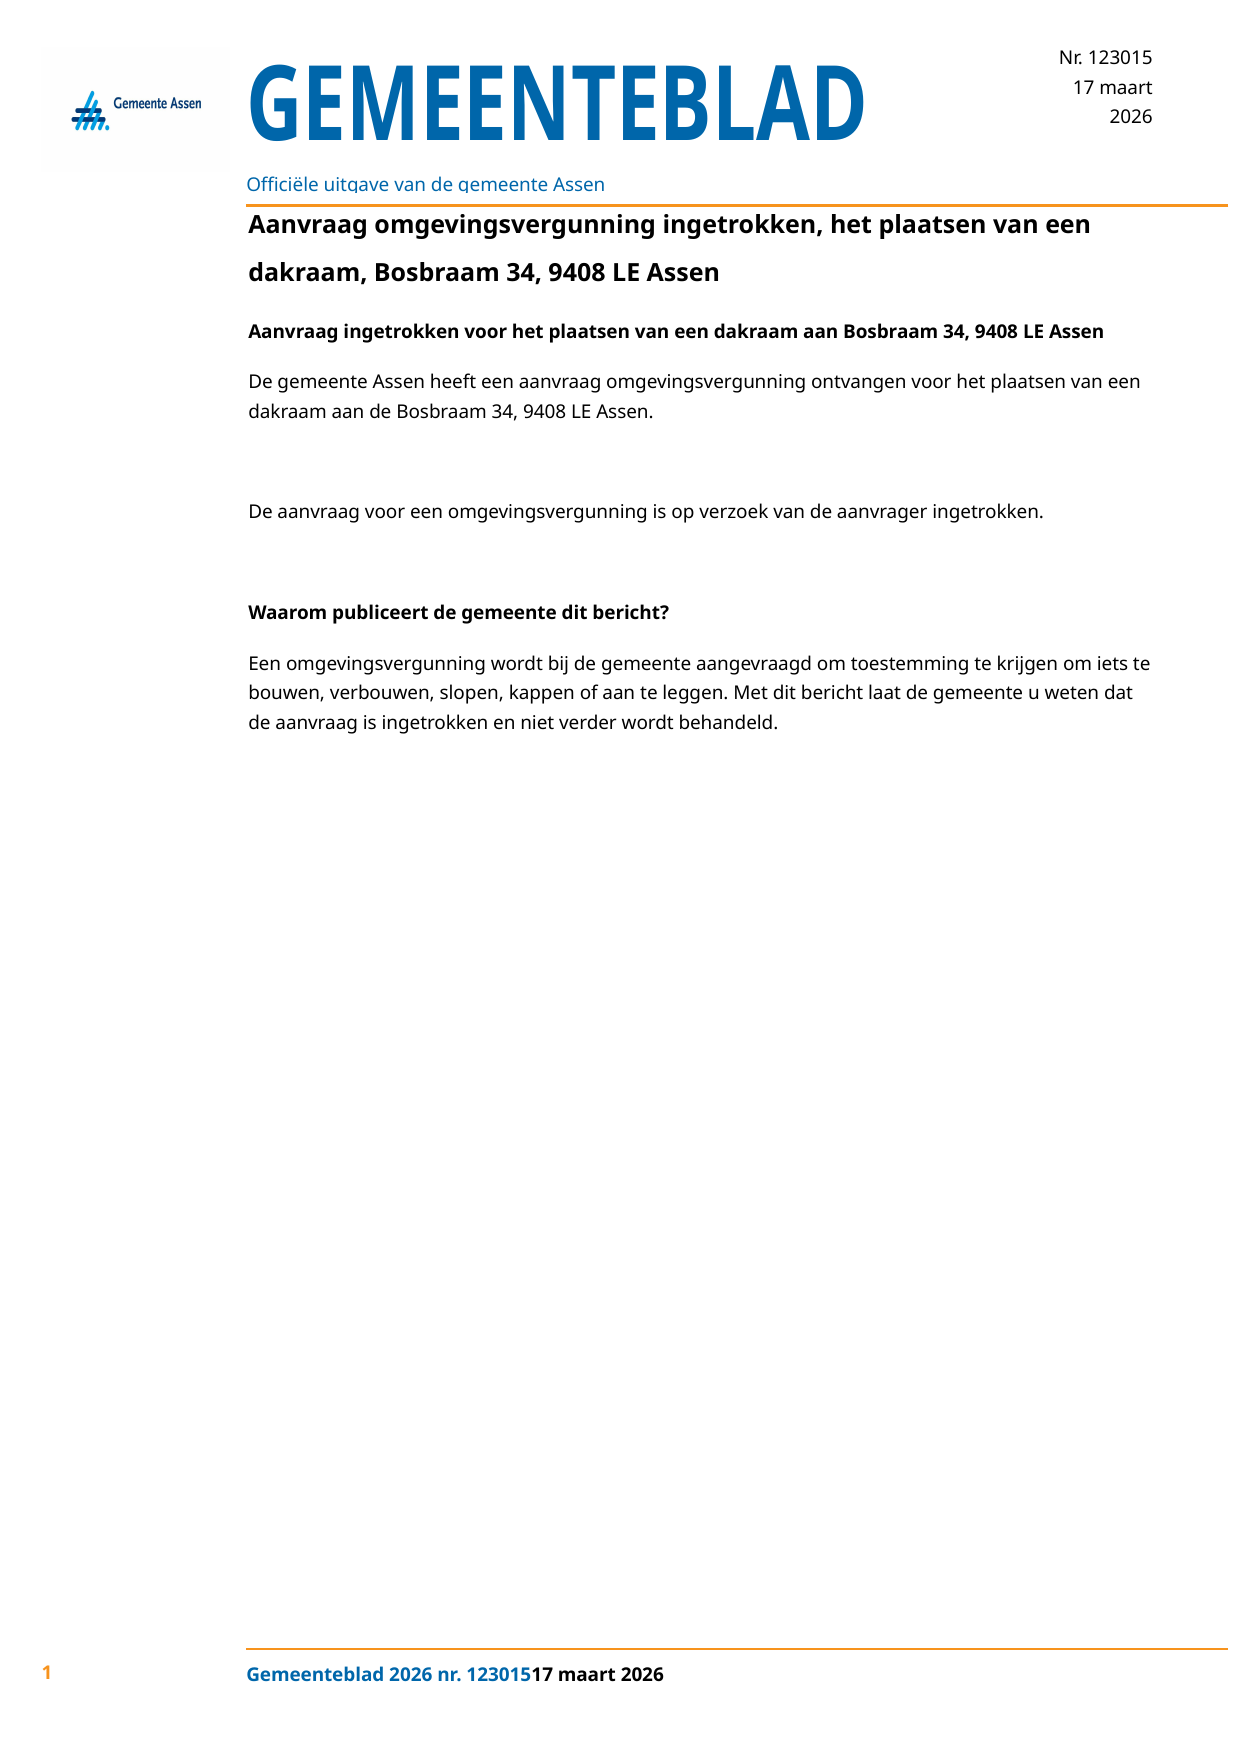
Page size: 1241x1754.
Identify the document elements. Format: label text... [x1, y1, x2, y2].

text Aanvraag omgevingsvergunning ingetrokken, het plaatsen van een dakraam, Bosbraam 34, 9408 LE Assen [248, 207, 1152, 288]
text Waarom publiceert de gemeente dit bericht? [248, 599, 1152, 625]
text Een omgevingsvergunning wordt bij de gemeente aangevraagd om toestemming te krijgen om iets te bouwen, verbouwen, slopen, kappen of aan te leggen. Met dit bericht laat de gemeente u weten dat de aanvraag is ingetrokken en niet verder wordt behandeld. [248, 650, 1152, 735]
picture [41, 47, 231, 172]
text Aanvraag ingetrokken voor het plaatsen van een dakraam aan Bosbraam 34, 9408 LE Assen [248, 318, 1152, 344]
text De aanvraag voor een omgevingsvergunning is op verzoek van de aanvrager ingetrokken. [248, 499, 1152, 524]
text De gemeente Assen heeft een aanvraag omgevingsvergunning ontvangen voor het plaatsen van een dakraam aan de Bosbraam 34, 9408 LE Assen. [248, 368, 1152, 424]
